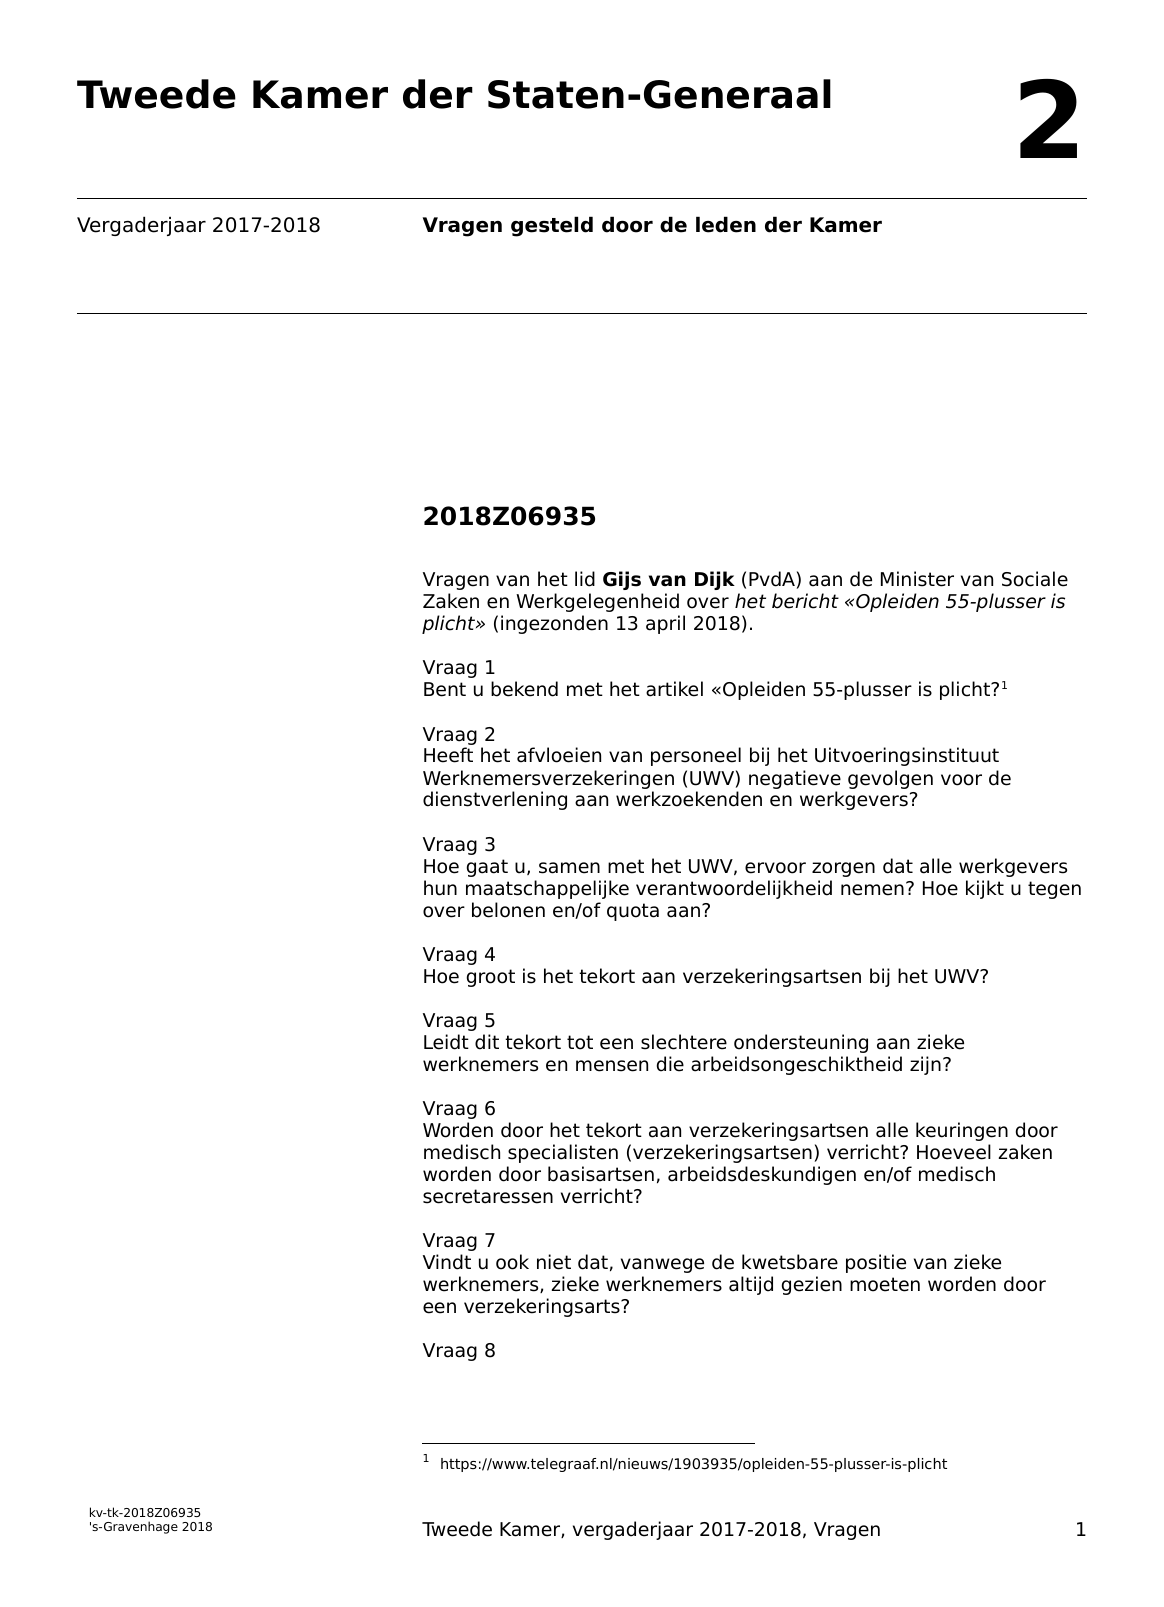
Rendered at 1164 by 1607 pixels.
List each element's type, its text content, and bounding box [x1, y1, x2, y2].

text Hoe groot is het tekort aan verzekeringsartsen bij het UWV? [422, 966, 1087, 988]
text Vraag 3 [422, 833, 1087, 856]
text https://www.telegraaf.nl/nieuws/1903935/opleiden-55-plusser-is-plicht [422, 1452, 1087, 1474]
text Vraag 7 [422, 1230, 1087, 1252]
text Hoe gaat u, samen met het UWV, ervoor zorgen dat alle werkgevers hun maatschappelijke verantwoordelijkheid nemen? Hoe kijkt u tegen over belonen en/of quota aan? [422, 856, 1087, 921]
text Vraag 8 [422, 1340, 1087, 1362]
table_header Tweede Kamer der Staten-Generaal [77, 59, 886, 198]
table_cell Vergaderjaar 2017-2018 [77, 199, 422, 313]
text Vraag 4 [422, 944, 1087, 966]
table_header 2 [886, 59, 1087, 198]
text Vraag 5 [422, 1010, 1087, 1032]
text Vraag 6 [422, 1098, 1087, 1120]
text 's-Gravenhage 2018 [88, 1520, 323, 1534]
text Vindt u ook niet dat, vanwege de kwetsbare positie van zieke werknemers, zieke werknemers altijd gezien moeten worden door een verzekeringsarts? [422, 1252, 1087, 1318]
text Bent u bekend met het artikel «Opleiden 55-plusser is plicht? [422, 679, 1087, 701]
table_cell Vragen gesteld door de leden der Kamer [422, 199, 1087, 313]
text Vragen van het lid Gijs van Dijk (PvdA) aan de Minister van Sociale Zaken en Werkgelegenheid over het bericht «Opleiden 55-plusser is plicht» (ingezonden 13 april 2018). [422, 569, 1087, 635]
text kv-tk-2018Z06935 [88, 1506, 323, 1520]
text Vraag 1 [422, 657, 1087, 679]
text Leidt dit tekort tot een slechtere ondersteuning aan zieke werknemers en mensen die arbeidsongeschiktheid zijn? [422, 1032, 1087, 1076]
text Vraag 2 [422, 723, 1087, 745]
text Heeft het afvloeien van personeel bij het Uitvoeringsinstituut Werknemersverzekeringen (UWV) negatieve gevolgen voor de dienstverlening aan werkzoekenden en werkgevers? [422, 745, 1087, 811]
text 2018Z06935 [422, 502, 1087, 531]
text Worden door het tekort aan verzekeringsartsen alle keuringen door medisch specialisten (verzekeringsartsen) verricht? Hoeveel zaken worden door basisartsen, arbeidsdeskundigen en/of medisch secretaressen verricht? [422, 1120, 1087, 1208]
